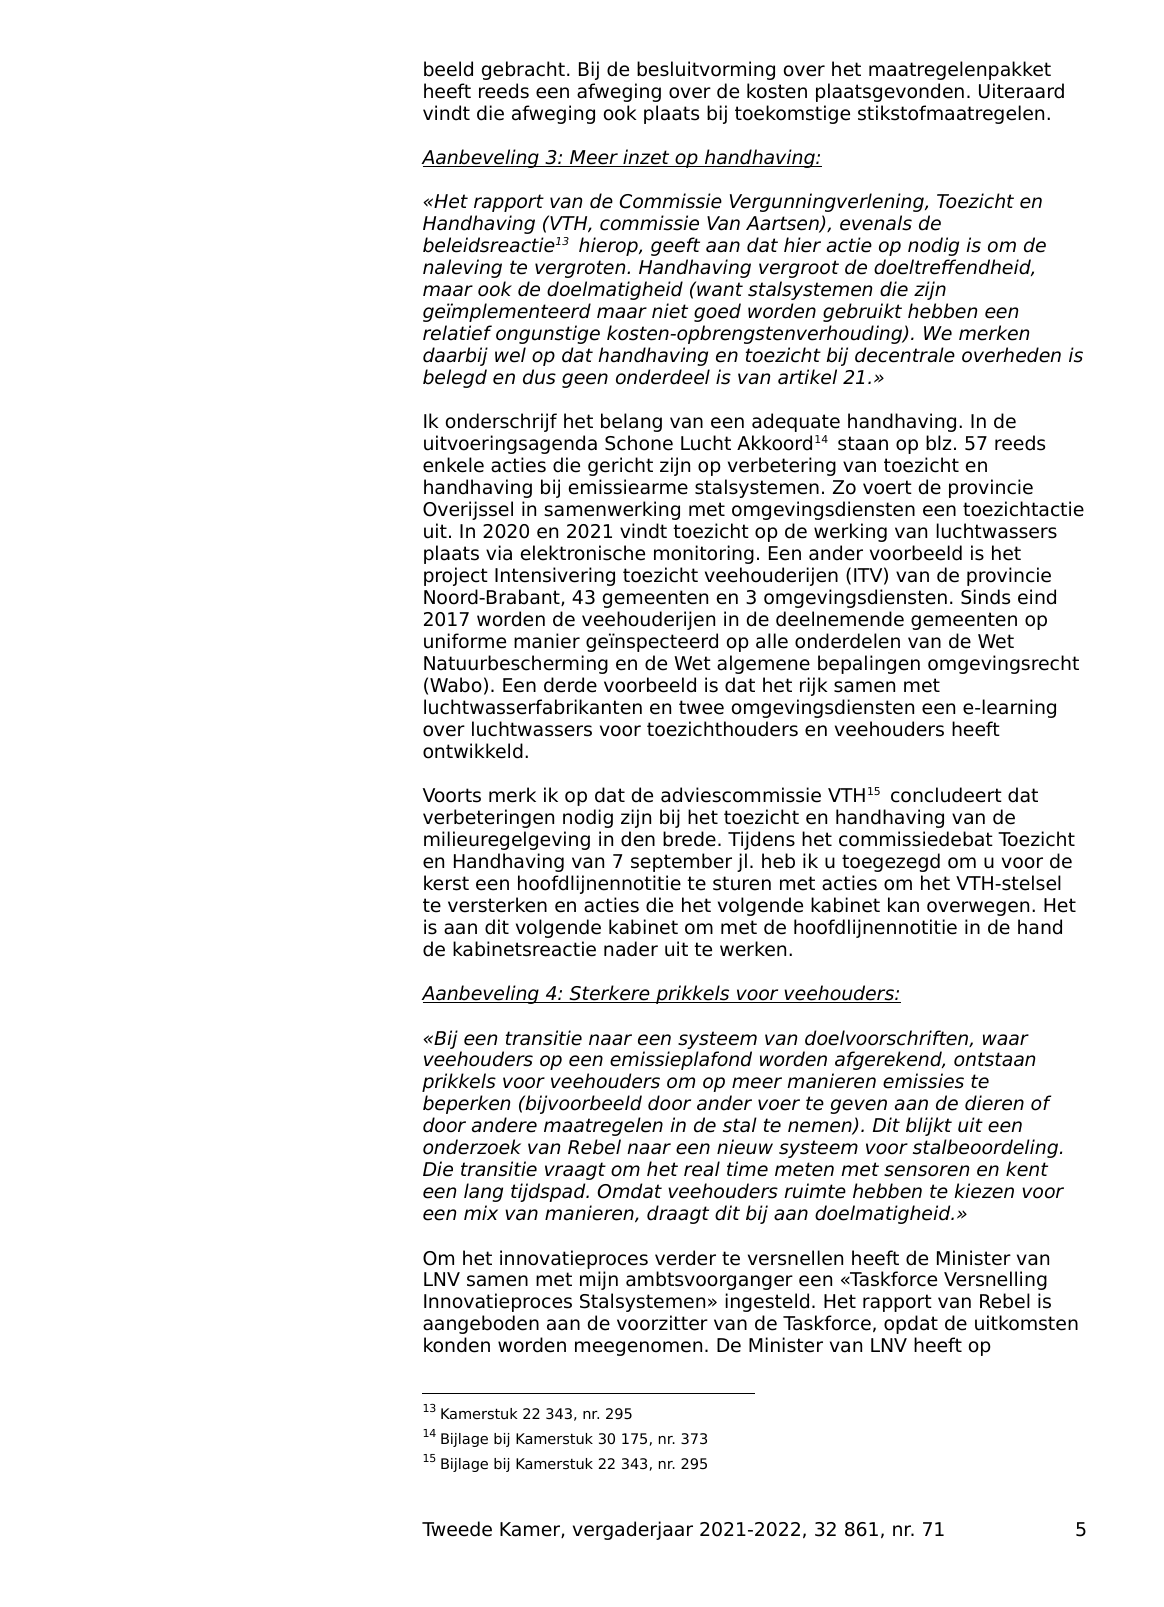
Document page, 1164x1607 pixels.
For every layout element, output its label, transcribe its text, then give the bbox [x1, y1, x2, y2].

text Om het innovatieproces verder te versnellen heeft de Minister van LNV samen met mijn ambtsvoorganger een «Taskforce Versnelling Innovatieproces Stalsystemen» ingesteld. Het rapport van Rebel is aangeboden aan de voorzitter van de Taskforce, opdat de uitkomsten konden worden meegenomen. De Minister van LNV heeft op [422, 1247, 1087, 1357]
text Bijlage bij Kamerstuk 22 343, nr. 295 [422, 1452, 1087, 1474]
subtitle Aanbeveling 3: Meer inzet op handhaving: [422, 147, 1087, 169]
text Bijlage bij Kamerstuk 30 175, nr. 373 [422, 1427, 1087, 1449]
text Kamerstuk 22 343, nr. 295 [422, 1402, 1087, 1424]
subtitle Aanbeveling 4: Sterkere prikkels voor veehouders: [422, 983, 1087, 1005]
text «Het rapport van de Commissie Vergunningverlening, Toezicht en Handhaving (VTH, commissie Van Aartsen), evenals de beleidsreactie hierop, geeft aan dat hier actie op nodig is om de naleving te vergroten. Handhaving vergroot de doeltreffendheid, maar ook de doelmatigheid (want stalsystemen die zijn geïmplementeerd maar niet goed worden gebruikt hebben een relatief ongunstige kosten-opbrengstenverhouding). We merken daarbij wel op dat handhaving en toezicht bij decentrale overheden is belegd en dus geen onderdeel is van artikel 21.» [422, 191, 1087, 389]
text Voorts merk ik op dat de adviescommissie VTH concludeert dat verbeteringen nodig zijn bij het toezicht en handhaving van de milieuregelgeving in den brede. Tijdens het commissiedebat Toezicht en Handhaving van 7 september jl. heb ik u toegezegd om u voor de kerst een hoofdlijnennotitie te sturen met acties om het VTH-stelsel te versterken en acties die het volgende kabinet kan overwegen. Het is aan dit volgende kabinet om met de hoofdlijnennotitie in de hand de kabinetsreactie nader uit te werken. [422, 785, 1087, 961]
text beeld gebracht. Bij de besluitvorming over het maatregelenpakket heeft reeds een afweging over de kosten plaatsgevonden. Uiteraard vindt die afweging ook plaats bij toekomstige stikstofmaatregelen. [422, 59, 1087, 125]
text «Bij een transitie naar een systeem van doelvoorschriften, waar veehouders op een emissieplafond worden afgerekend, ontstaan prikkels voor veehouders om op meer manieren emissies te beperken (bijvoorbeeld door ander voer te geven aan de dieren of door andere maatregelen in de stal te nemen). Dit blijkt uit een onderzoek van Rebel naar een nieuw systeem voor stalbeoordeling. Die transitie vraagt om het real time meten met sensoren en kent een lang tijdspad. Omdat veehouders ruimte hebben te kiezen voor een mix van manieren, draagt dit bij aan doelmatigheid.» [422, 1027, 1087, 1225]
text Ik onderschrijf het belang van een adequate handhaving. In de uitvoeringsagenda Schone Lucht Akkoord staan op blz. 57 reeds enkele acties die gericht zijn op verbetering van toezicht en handhaving bij emissiearme stalsystemen. Zo voert de provincie Overijssel in samenwerking met omgevingsdiensten een toezichtactie uit. In 2020 en 2021 vindt toezicht op de werking van luchtwassers plaats via elektronische monitoring. Een ander voorbeeld is het project Intensivering toezicht veehouderijen (ITV) van de provincie Noord-Brabant, 43 gemeenten en 3 omgevingsdiensten. Sinds eind 2017 worden de veehouderijen in de deelnemende gemeenten op uniforme manier geïnspecteerd op alle onderdelen van de Wet Natuurbescherming en de Wet algemene bepalingen omgevingsrecht (Wabo). Een derde voorbeeld is dat het rijk samen met luchtwasserfabrikanten en twee omgevingsdiensten een e-learning over luchtwassers voor toezichthouders en veehouders heeft ontwikkeld. [422, 411, 1087, 763]
